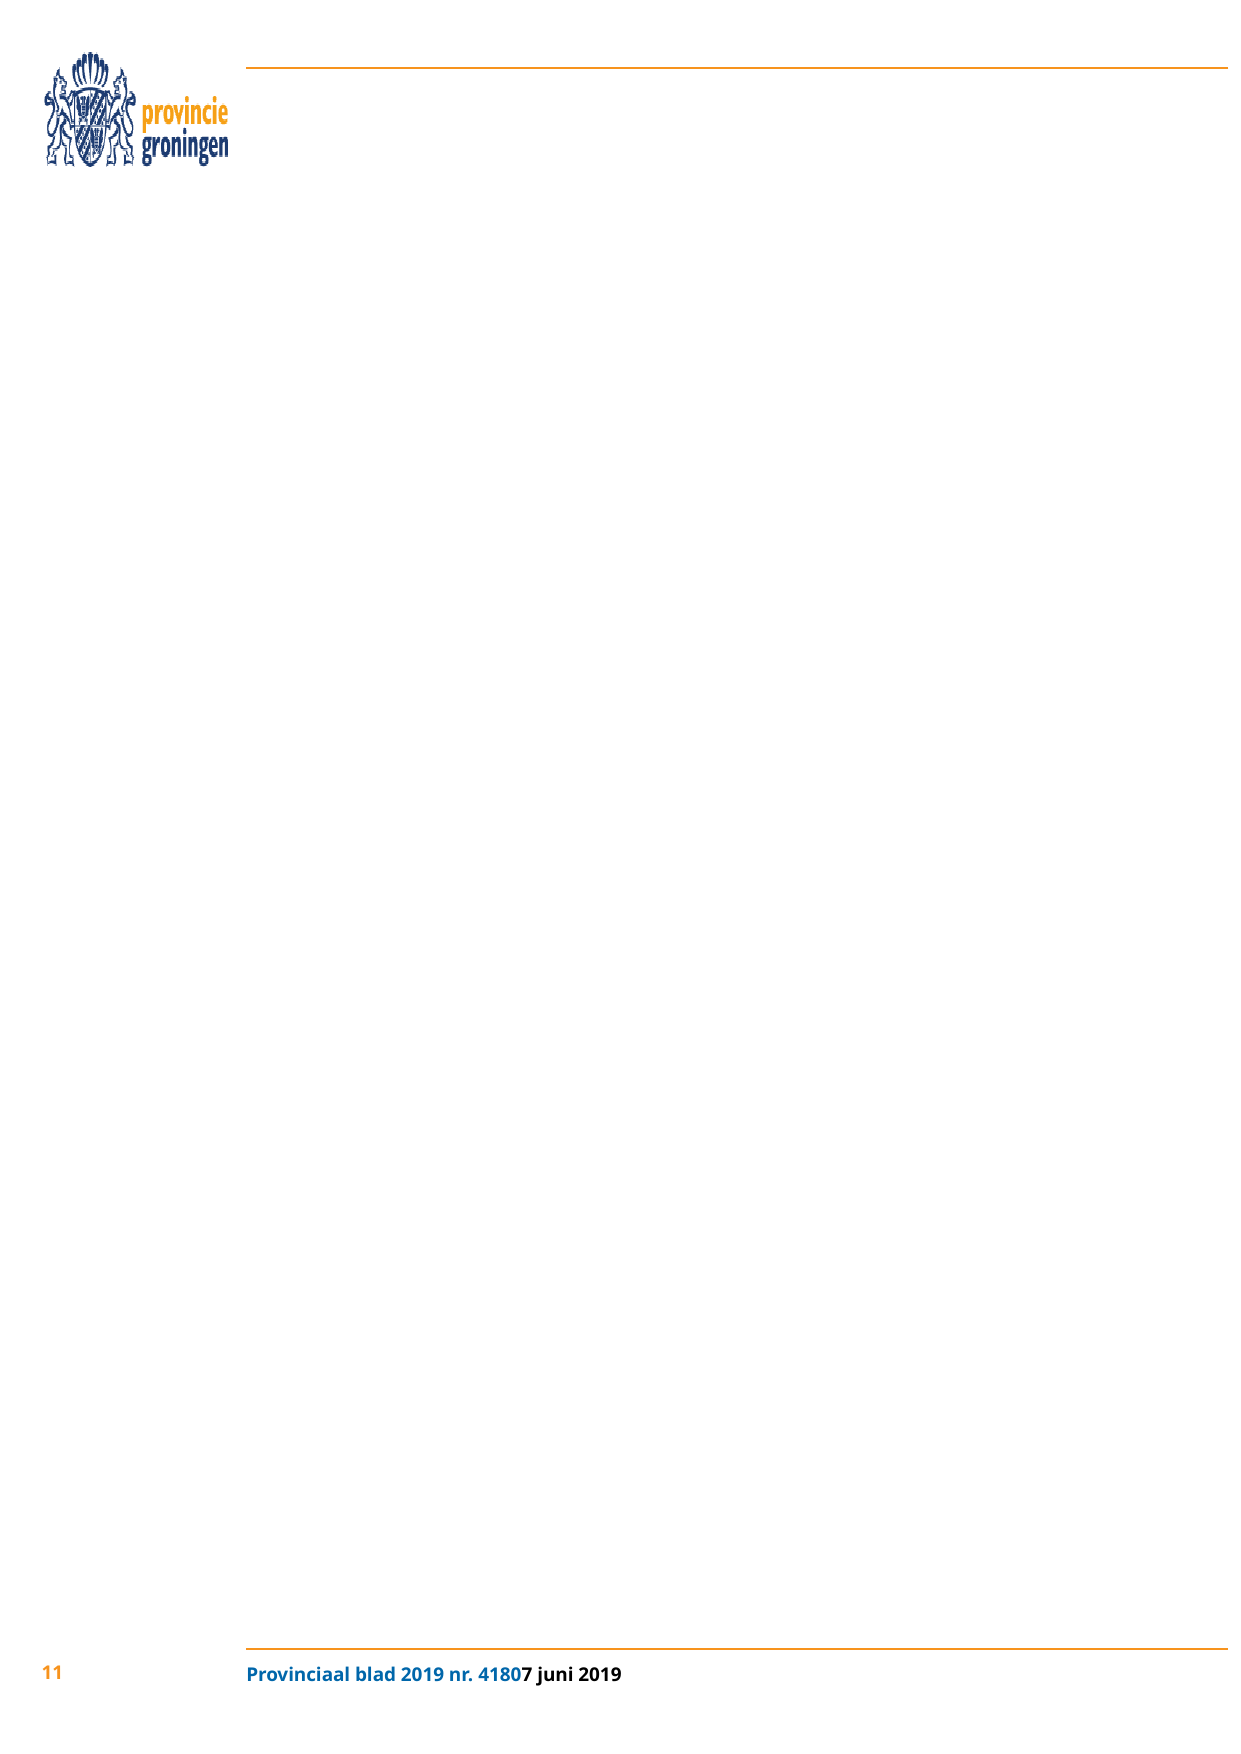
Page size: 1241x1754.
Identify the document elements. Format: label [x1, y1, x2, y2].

picture [41, 47, 231, 172]
